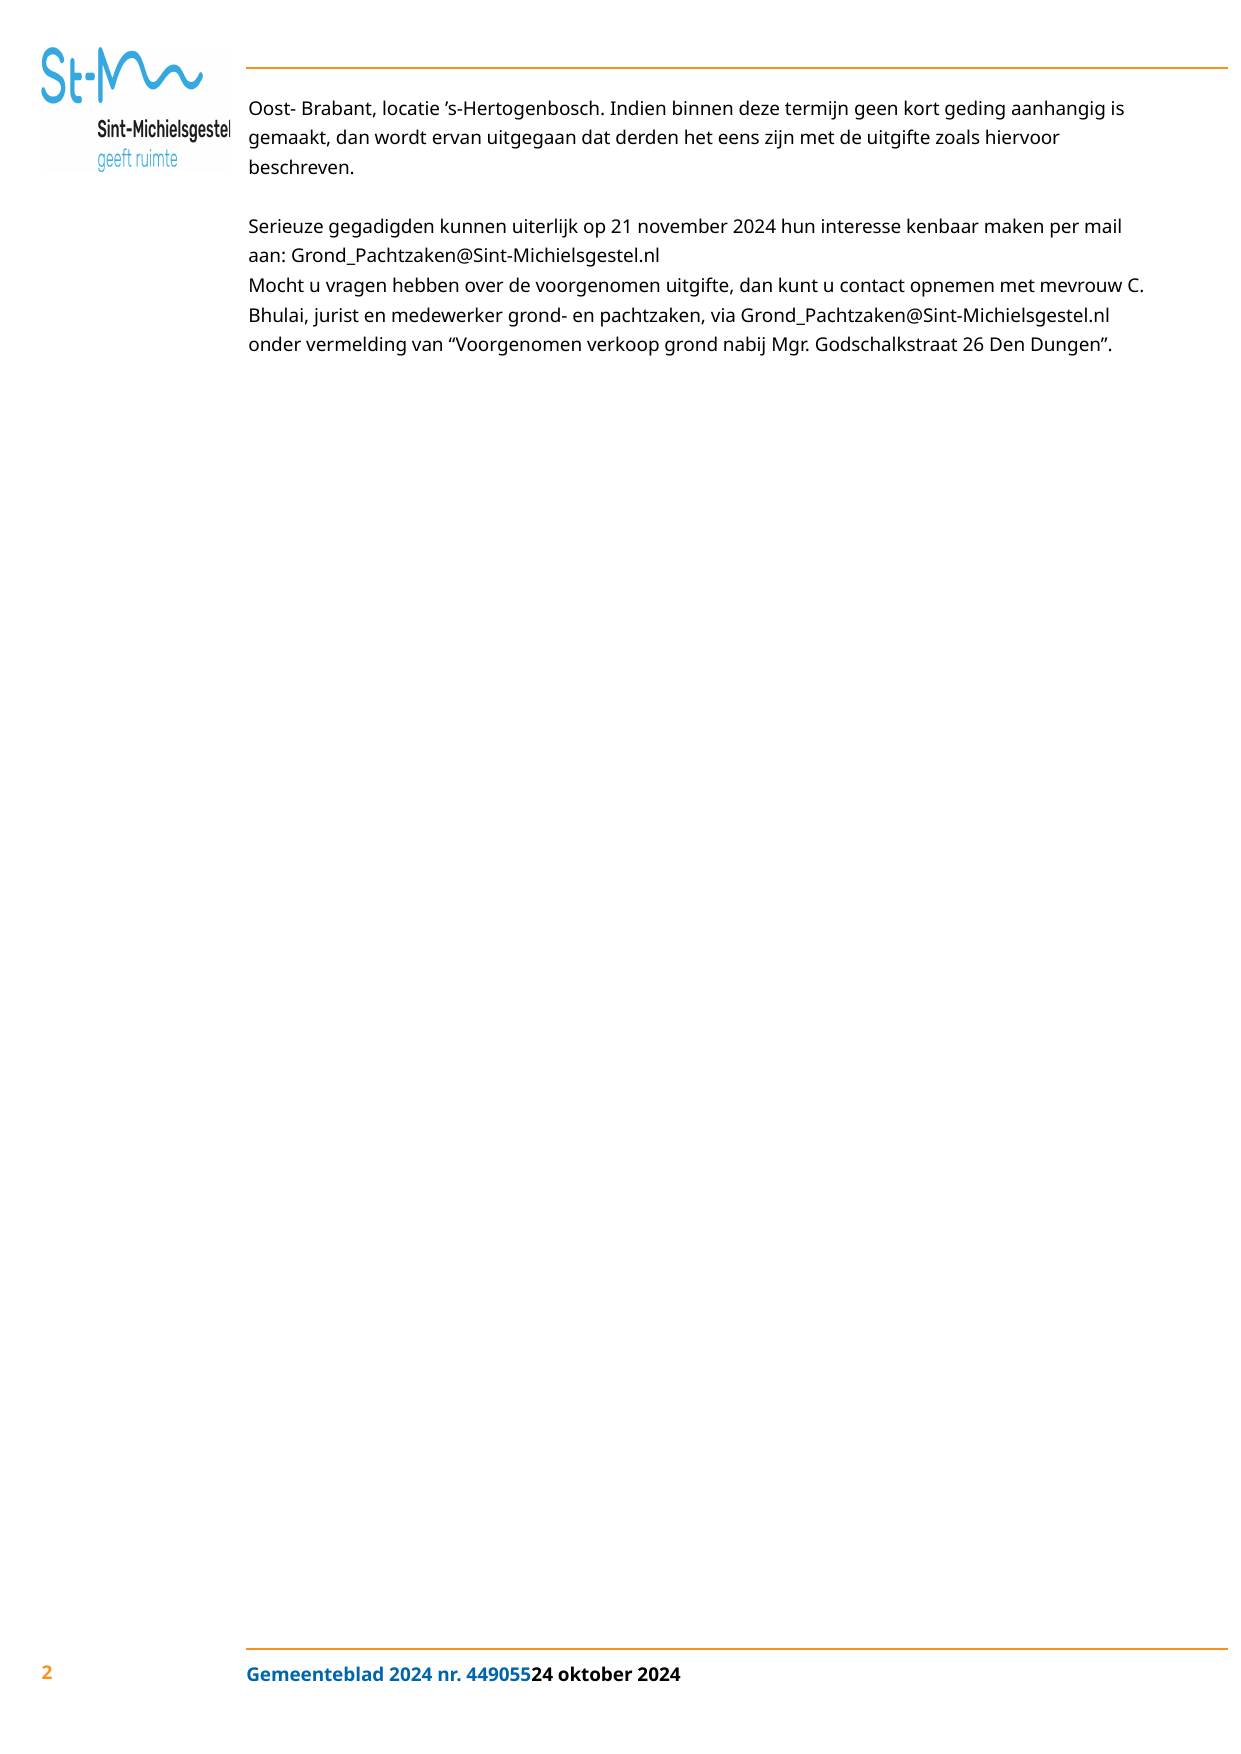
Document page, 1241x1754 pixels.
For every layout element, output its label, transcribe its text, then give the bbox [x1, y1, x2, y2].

text Oost- Brabant, locatie ’s-Hertogenbosch. Indien binnen deze termijn geen kort geding aanhangig is gemaakt, dan wordt ervan uitgegaan dat derden het eens zijn met de uitgifte zoals hiervoor beschreven. [248, 95, 1152, 180]
text Serieuze gegadigden kunnen uiterlijk op 21 november 2024 hun interesse kenbaar maken per mail aan: Grond_Pachtzaken@Sint-Michielsgestel.nl [248, 213, 1152, 268]
text Mocht u vragen hebben over de voorgenomen uitgifte, dan kunt u contact opnemen met mevrouw C. Bhulai, jurist en medewerker grond- en pachtzaken, via Grond_Pachtzaken@Sint-Michielsgestel.nl onder vermelding van “Voorgenomen verkoop grond nabij Mgr. Godschalkstraat 26 Den Dungen”. [248, 272, 1152, 357]
picture [41, 47, 231, 172]
